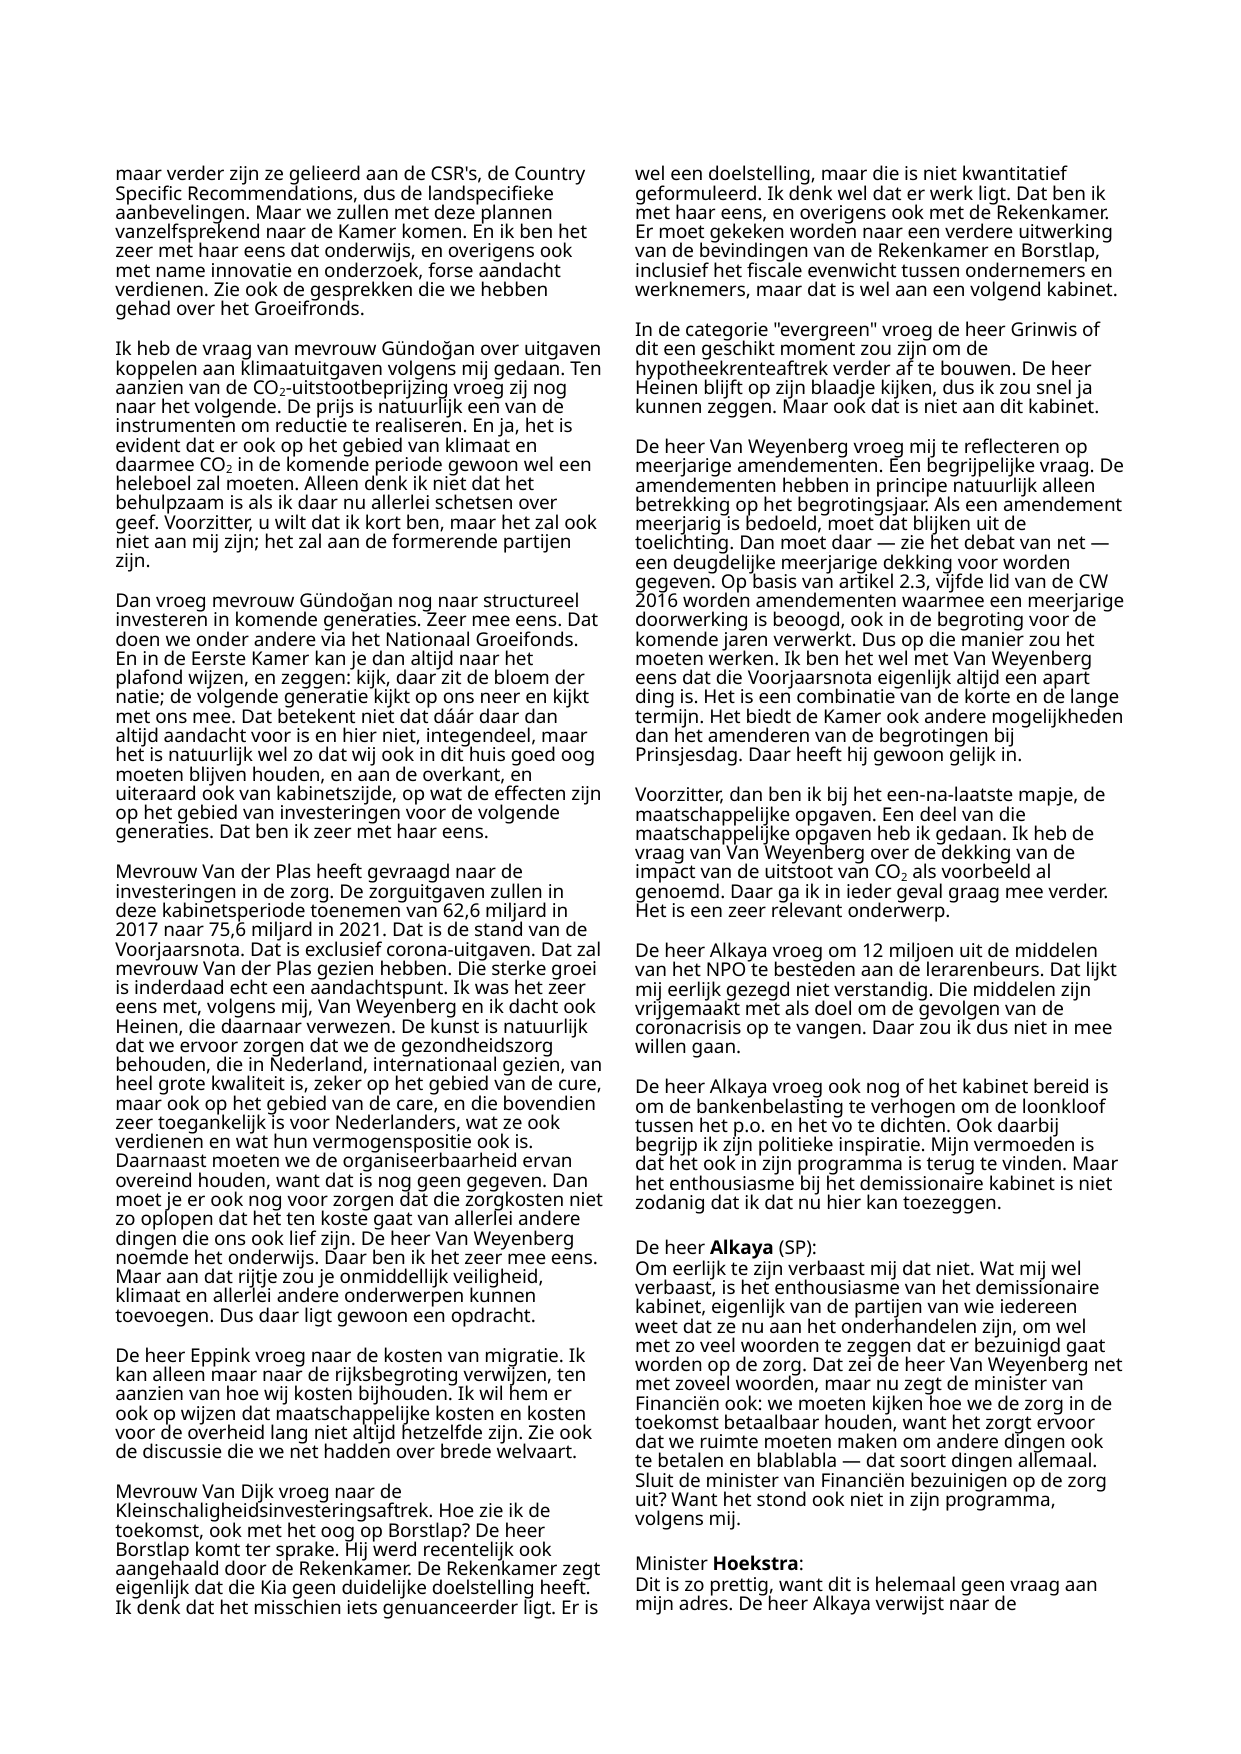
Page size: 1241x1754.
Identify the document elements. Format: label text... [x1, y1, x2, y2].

text In de categorie "evergreen" vroeg de heer Grinwis of dit een geschikt moment zou zijn om de hypotheekrenteaftrek verder af te bouwen. De heer Heinen blijft op zijn blaadje kijken, dus ik zou snel ja kunnen zeggen. Maar ook dat is niet aan dit kabinet. [635, 321, 1125, 417]
text Mevrouw Van Dijk vroeg naar de Kleinschaligheidsinvesteringsaftrek. Hoe zie ik de toekomst, ook met het oog op Borstlap? De heer Borstlap komt ter sprake. Hij werd recentelijk ook aangehaald door de Rekenkamer. De Rekenkamer zegt eigenlijk dat die Kia geen duidelijke doelstelling heeft. Ik denk dat het misschien iets genuanceerder ligt. Er is [115, 1483, 605, 1618]
text De heer Van Weyenberg vroeg mij te reflecteren op meerjarige amendementen. Een begrijpelijke vraag. De amendementen hebben in principe natuurlijk alleen betrekking op het begrotingsjaar. Als een amendement meerjarig is bedoeld, moet dat blijken uit de toelichting. Dan moet daar — zie het debat van net — een deugdelijke meerjarige dekking voor worden gegeven. Op basis van artikel 2.3, vijfde lid van de CW 2016 worden amendementen waarmee een meerjarige doorwerking is beoogd, ook in de begroting voor de komende jaren verwerkt. Dus op die manier zou het moeten werken. Ik ben het wel met Van Weyenberg eens dat die Voorjaarsnota eigenlijk altijd een apart ding is. Het is een combinatie van de korte en de lange termijn. Het biedt de Kamer ook andere mogelijkheden dan het amenderen van de begrotingen bij Prinsjesdag. Daar heeft hij gewoon gelijk in. [635, 438, 1125, 766]
text Om eerlijk te zijn verbaast mij dat niet. Wat mij wel verbaast, is het enthousiasme van het demissionaire kabinet, eigenlijk van de partijen van wie iedereen weet dat ze nu aan het onderhandelen zijn, om wel met zo veel woorden te zeggen dat er bezuinigd gaat worden op de zorg. Dat zei de heer Van Weyenberg net met zoveel woorden, maar nu zegt de minister van Financiën ook: we moeten kijken hoe we de zorg in de toekomst betaalbaar houden, want het zorgt ervoor dat we ruimte moeten maken om andere dingen ook te betalen en blablabla — dat soort dingen allemaal. Sluit de minister van Financiën bezuinigen op de zorg uit? Want het stond ook niet in zijn programma, volgens mij. [635, 1260, 1125, 1529]
text Minister Hoekstra: [635, 1550, 1125, 1576]
text Dan vroeg mevrouw Gündoğan nog naar structureel investeren in komende generaties. Zeer mee eens. Dat doen we onder andere via het Nationaal Groeifonds. En in de Eerste Kamer kan je dan altijd naar het plafond wijzen, en zeggen: kijk, daar zit de bloem der natie; de volgende generatie kijkt op ons neer en kijkt met ons mee. Dat betekent niet dat dáár daar dan altijd aandacht voor is en hier niet, integendeel, maar het is natuurlijk wel zo dat wij ook in dit huis goed oog moeten blijven houden, en aan de overkant, en uiteraard ook van kabinetszijde, op wat de effecten zijn op het gebied van investeringen voor de volgende generaties. Dat ben ik zeer met haar eens. [115, 592, 605, 843]
text De heer Eppink vroeg naar de kosten van migratie. Ik kan alleen maar naar de rijksbegroting verwijzen, ten aanzien van hoe wij kosten bijhouden. Ik wil hem er ook op wijzen dat maatschappelijke kosten en kosten voor de overheid lang niet altijd hetzelfde zijn. Zie ook de discussie die we net hadden over brede welvaart. [115, 1347, 605, 1462]
text maar verder zijn ze gelieerd aan de CSR's, de Country Specific Recommendations, dus de landspecifieke aanbevelingen. Maar we zullen met deze plannen vanzelfsprekend naar de Kamer komen. En ik ben het zeer met haar eens dat onderwijs, en overigens ook met name innovatie en onderzoek, forse aandacht verdienen. Zie ook de gesprekken die we hebben gehad over het Groeifronds. [115, 165, 605, 319]
text Mevrouw Van der Plas heeft gevraagd naar de investeringen in de zorg. De zorguitgaven zullen in deze kabinetsperiode toenemen van 62,6 miljard in 2017 naar 75,6 miljard in 2021. Dat is de stand van de Voorjaarsnota. Dat is exclusief corona-uitgaven. Dat zal mevrouw Van der Plas gezien hebben. Die sterke groei is inderdaad echt een aandachtspunt. Ik was het zeer eens met, volgens mij, Van Weyenberg en ik dacht ook Heinen, die daarnaar verwezen. De kunst is natuurlijk dat we ervoor zorgen dat we de gezondheidszorg behouden, die in Nederland, internationaal gezien, van heel grote kwaliteit is, zeker op het gebied van de cure, maar ook op het gebied van de care, en die bovendien zeer toegankelijk is voor Nederlanders, wat ze ook verdienen en wat hun vermogenspositie ook is. Daarnaast moeten we de organiseerbaarheid ervan overeind houden, want dat is nog geen gegeven. Dan moet je er ook nog voor zorgen dat die zorgkosten niet zo oplopen dat het ten koste gaat van allerlei andere dingen die ons ook lief zijn. De heer Van Weyenberg noemde het onderwijs. Daar ben ik het zeer mee eens. Maar aan dat rijtje zou je onmiddellijk veiligheid, klimaat en allerlei andere onderwerpen kunnen toevoegen. Dus daar ligt gewoon een opdracht. [115, 863, 605, 1326]
text Dit is zo prettig, want dit is helemaal geen vraag aan mijn adres. De heer Alkaya verwijst naar de [635, 1576, 1125, 1615]
text Ik heb de vraag van mevrouw Gündoğan over uitgaven koppelen aan klimaatuitgaven volgens mij gedaan. Ten aanzien van de CO2-uitstootbeprijzing vroeg zij nog naar het volgende. De prijs is natuurlijk een van de instrumenten om reductie te realiseren. En ja, het is evident dat er ook op het gebied van klimaat en daarmee CO2 in de komende periode gewoon wel een heleboel zal moeten. Alleen denk ik niet dat het behulpzaam is als ik daar nu allerlei schetsen over geef. Voorzitter, u wilt dat ik kort ben, maar het zal ook niet aan mij zijn; het zal aan de formerende partijen zijn. [115, 340, 605, 571]
text Voorzitter, dan ben ik bij het een-na-laatste mapje, de maatschappelijke opgaven. Een deel van die maatschappelijke opgaven heb ik gedaan. Ik heb de vraag van Van Weyenberg over de dekking van de impact van de uitstoot van CO2 als voorbeeld al genoemd. Daar ga ik in ieder geval graag mee verder. Het is een zeer relevant onderwerp. [635, 786, 1125, 921]
text De heer Alkaya vroeg om 12 miljoen uit de middelen van het NPO te besteden aan de lerarenbeurs. Dat lijkt mij eerlijk gezegd niet verstandig. Die middelen zijn vrijgemaakt met als doel om de gevolgen van de coronacrisis op te vangen. Daar zou ik dus niet in mee willen gaan. [635, 942, 1125, 1058]
text De heer Alkaya vroeg ook nog of het kabinet bereid is om de bankenbelasting te verhogen om de loonkloof tussen het p.o. en het vo te dichten. Ook daarbij begrijp ik zijn politieke inspiratie. Mijn vermoeden is dat het ook in zijn programma is terug te vinden. Maar het enthousiasme bij het demissionaire kabinet is niet zodanig dat ik dat nu hier kan toezeggen. [635, 1078, 1125, 1213]
text De heer Alkaya (SP): [635, 1234, 1125, 1260]
text wel een doelstelling, maar die is niet kwantitatief geformuleerd. Ik denk wel dat er werk ligt. Dat ben ik met haar eens, en overigens ook met de Rekenkamer. Er moet gekeken worden naar een verdere uitwerking van de bevindingen van de Rekenkamer en Borstlap, inclusief het fiscale evenwicht tussen ondernemers en werknemers, maar dat is wel aan een volgend kabinet. [635, 165, 1125, 300]
